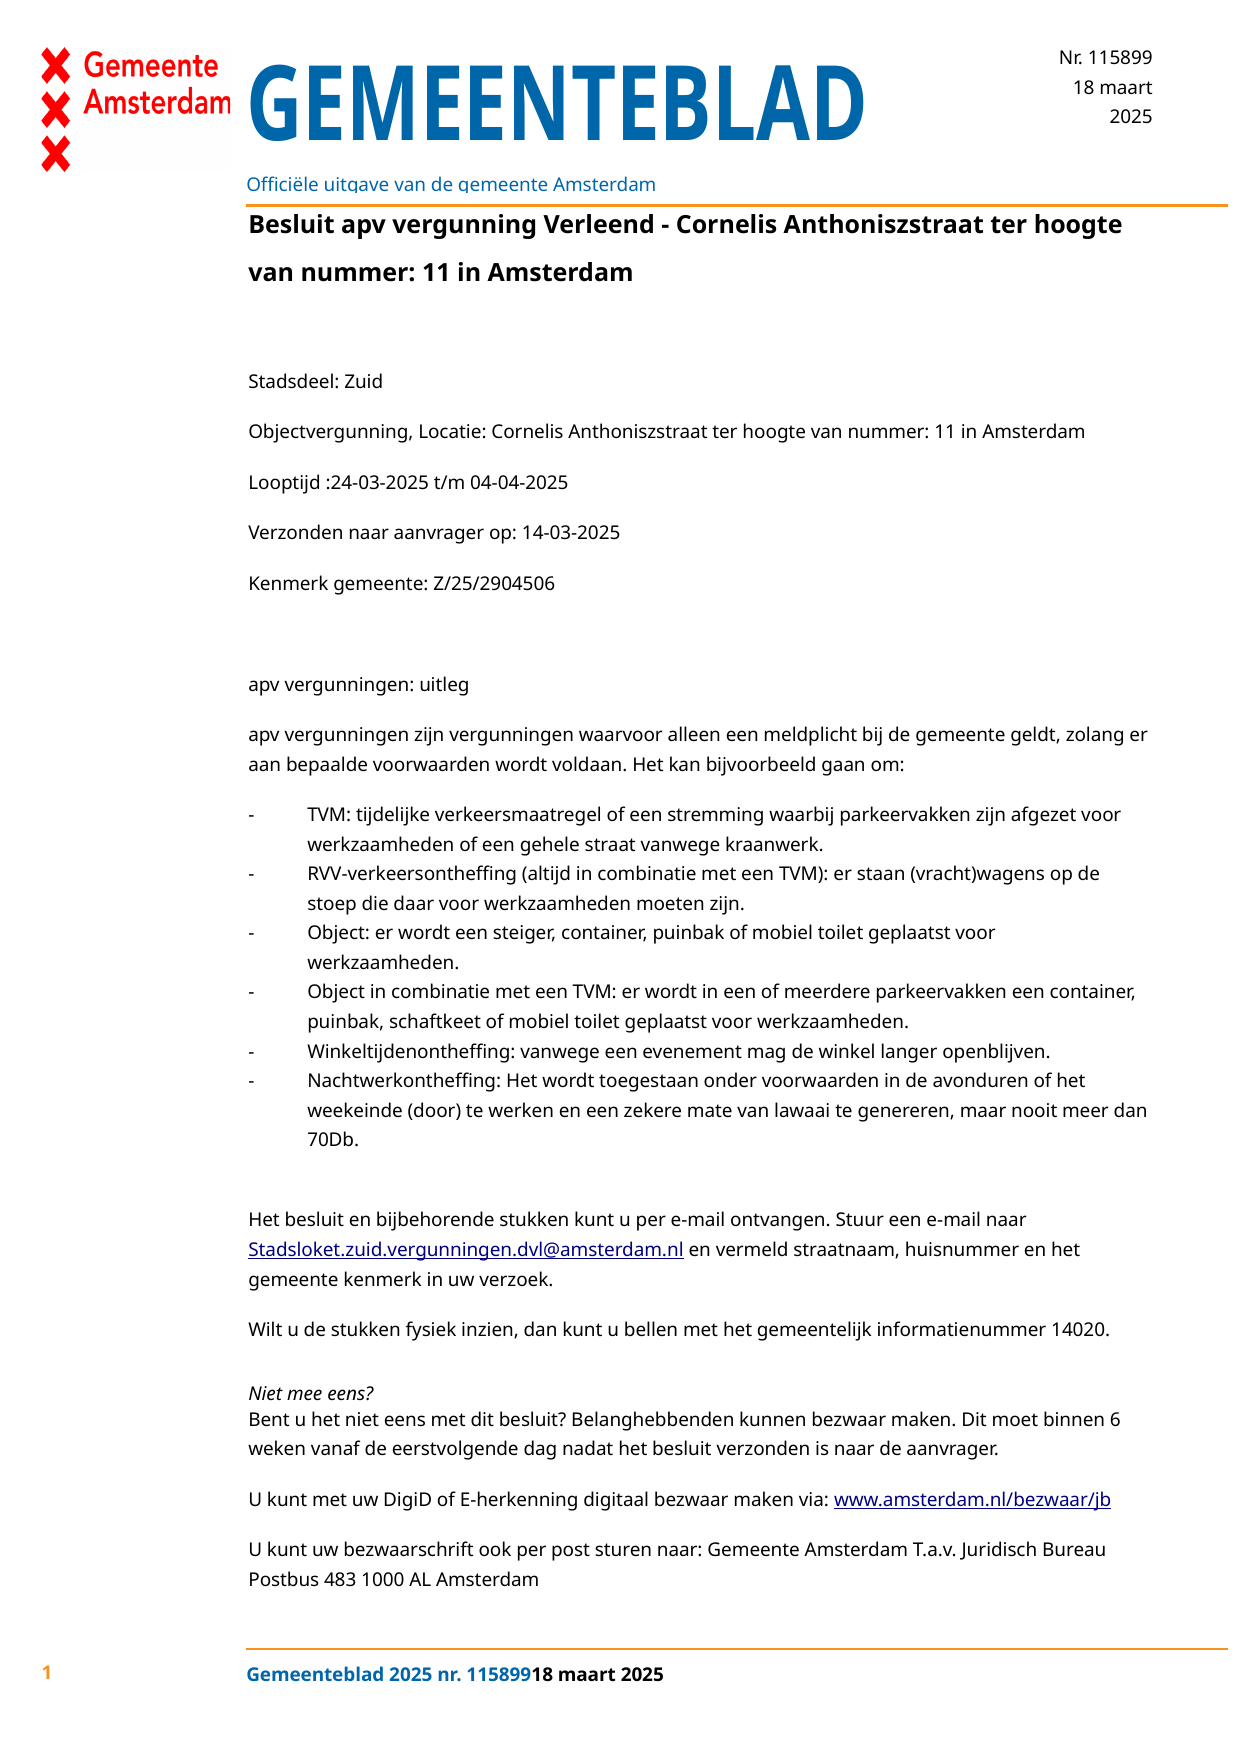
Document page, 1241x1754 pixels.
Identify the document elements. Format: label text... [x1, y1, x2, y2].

list RVV-verkeersontheffing (altijd in combinatie met een TVM): er staan (vracht)wagens op de stoep die daar voor werkzaamheden moeten zijn. [248, 860, 1152, 916]
text Het besluit en bijbehorende stukken kunt u per e-mail ontvangen. Stuur een e-mail naar Stadsloket.zuid.vergunningen.dvl@amsterdam.nl en vermeld straatnaam, huisnummer en het gemeente kenmerk in uw verzoek. [248, 1207, 1152, 1292]
text Besluit apv vergunning Verleend - Cornelis Anthoniszstraat ter hoogte van nummer: 11 in Amsterdam [248, 207, 1152, 288]
list Object in combinatie met een TVM: er wordt in een of meerdere parkeervakken een container, puinbak, schaftkeet of mobiel toilet geplaatst voor werkzaamheden. [248, 979, 1152, 1034]
text Stadsdeel: Zuid [248, 368, 1152, 394]
text apv vergunningen zijn vergunningen waarvoor alleen een meldplicht bij de gemeente geldt, zolang er aan bepaalde voorwaarden wordt voldaan. Het kan bijvoorbeeld gaan om: [248, 721, 1152, 777]
text U kunt uw bezwaarschrift ook per post sturen naar: Gemeente Amsterdam T.a.v. Juridisch Bureau Postbus 483 1000 AL Amsterdam [248, 1536, 1152, 1592]
text Kenmerk gemeente: Z/25/2904506 [248, 570, 1152, 596]
list Winkeltijdenontheffing: vanwege een evenement mag de winkel langer openblijven. [248, 1038, 1152, 1064]
text Objectvergunning, Locatie: Cornelis Anthoniszstraat ter hoogte van nummer: 11 in Amsterdam [248, 419, 1152, 444]
text Niet mee eens? [248, 1380, 1152, 1406]
list Nachtwerkontheffing: Het wordt toegestaan onder voorwaarden in de avonduren of het weekeinde (door) te werken en een zekere mate van lawaai te genereren, maar nooit meer dan 70Db. [248, 1067, 1152, 1152]
text U kunt met uw DigiD of E-herkenning digitaal bezwaar maken via: www.amsterdam.nl/bezwaar/jb [248, 1486, 1152, 1512]
text Looptijd :24-03-2025 t/m 04-04-2025 [248, 469, 1152, 495]
list TVM: tijdelijke verkeersmaatregel of een stremming waarbij parkeervakken zijn afgezet voor werkzaamheden of een gehele straat vanwege kraanwerk. [248, 801, 1152, 857]
text apv vergunningen: uitleg [248, 671, 1152, 697]
picture [41, 47, 231, 172]
text Verzonden naar aanvrager op: 14-03-2025 [248, 519, 1152, 545]
text Bent u het niet eens met dit besluit? Belanghebbenden kunnen bezwaar maken. Dit moet binnen 6 weken vanaf de eerstvolgende dag nadat het besluit verzonden is naar de aanvrager. [248, 1406, 1152, 1461]
list Object: er wordt een steiger, container, puinbak of mobiel toilet geplaatst voor werkzaamheden. [248, 919, 1152, 975]
text Wilt u de stukken fysiek inzien, dan kunt u bellen met het gemeentelijk informatienummer 14020. [248, 1316, 1152, 1342]
